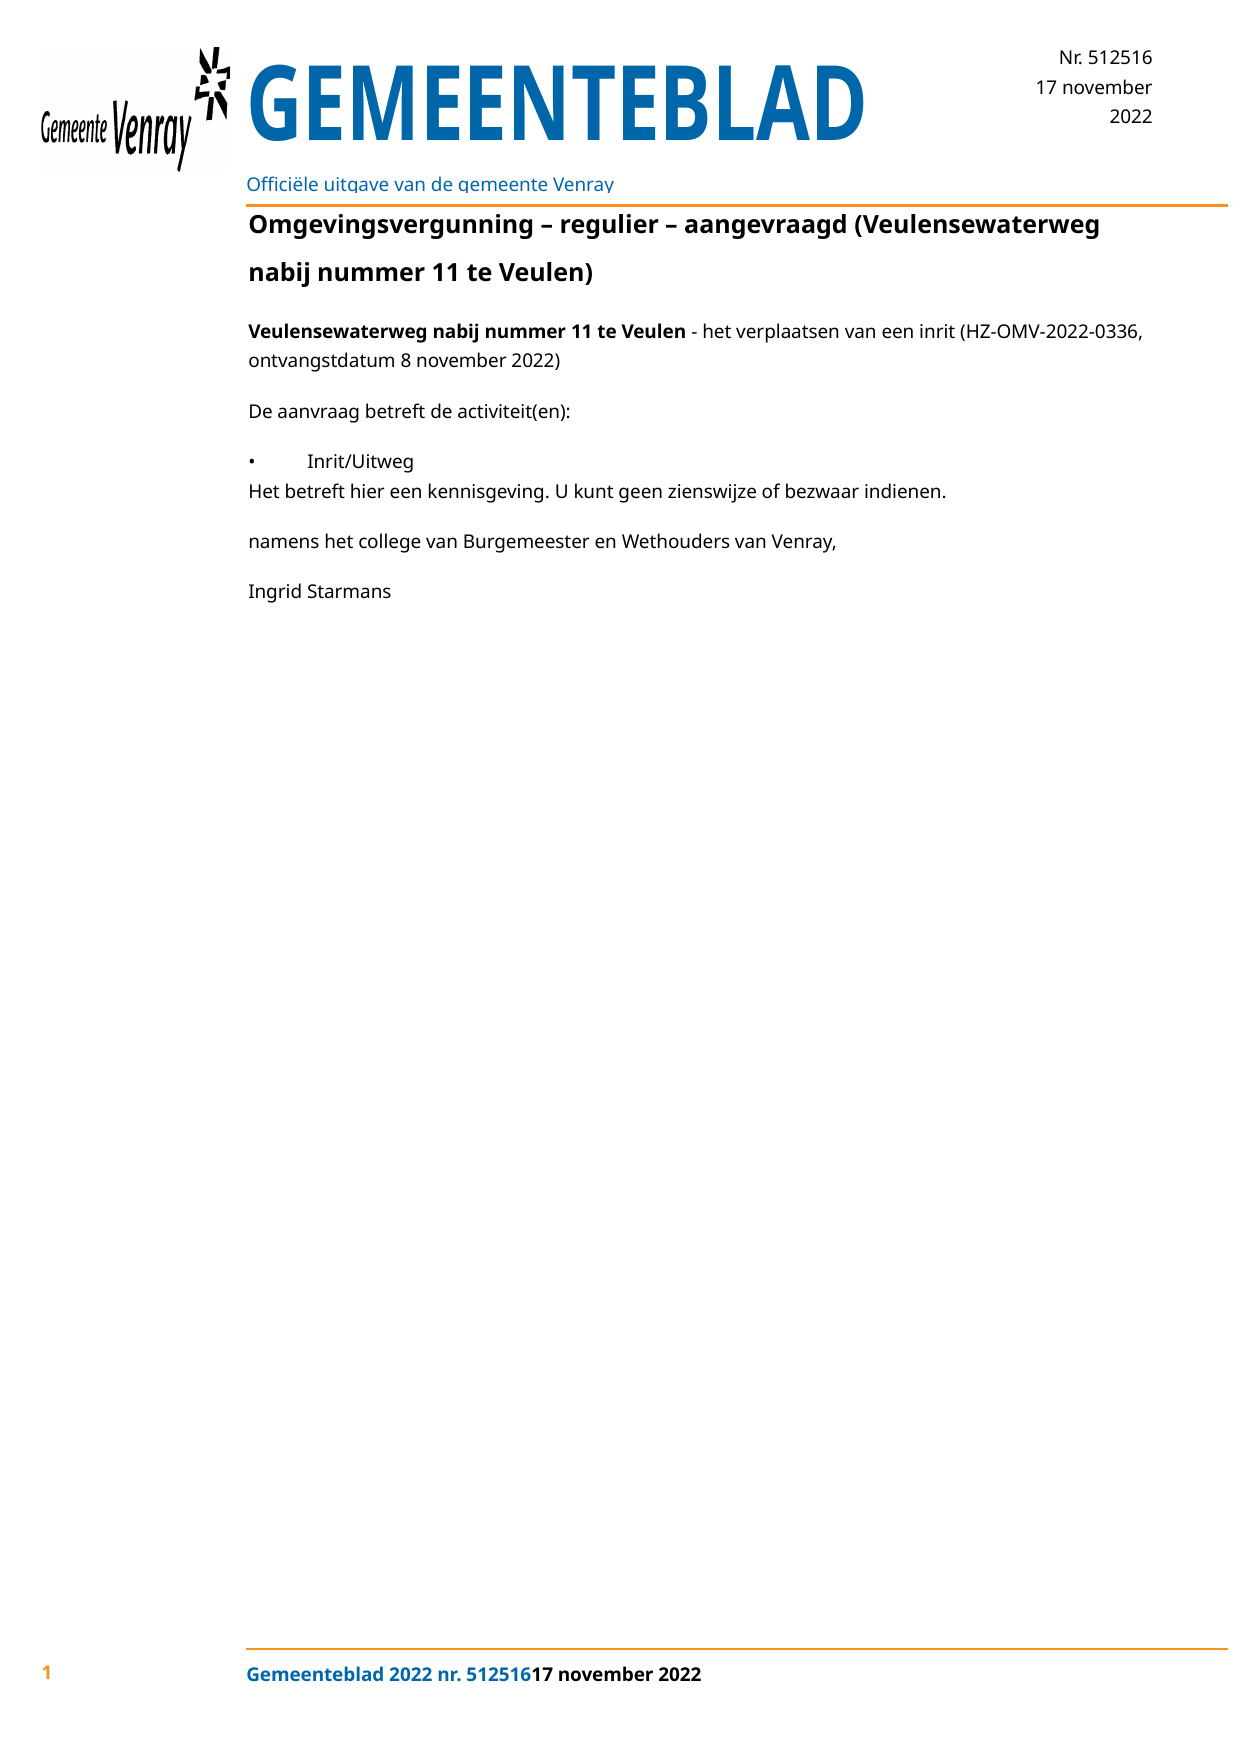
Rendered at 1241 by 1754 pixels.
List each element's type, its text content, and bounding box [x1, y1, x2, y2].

text De aanvraag betreft de activiteit(en): [248, 398, 1152, 424]
text Ingrid Starmans [248, 579, 1152, 604]
text namens het college van Burgemeester en Wethouders van Venray, [248, 528, 1152, 554]
picture [41, 47, 231, 172]
text Veulensewaterweg nabij nummer 11 te Veulen - het verplaatsen van een inrit (HZ-OMV-2022-0336, ontvangstdatum 8 november 2022) [248, 318, 1152, 373]
text Het betreft hier een kennisgeving. U kunt geen zienswijze of bezwaar indienen. [248, 478, 1152, 504]
text Omgevingsvergunning – regulier – aangevraagd (Veulensewaterweg nabij nummer 11 te Veulen) [248, 207, 1152, 288]
list Inrit/Uitweg [248, 448, 1152, 474]
